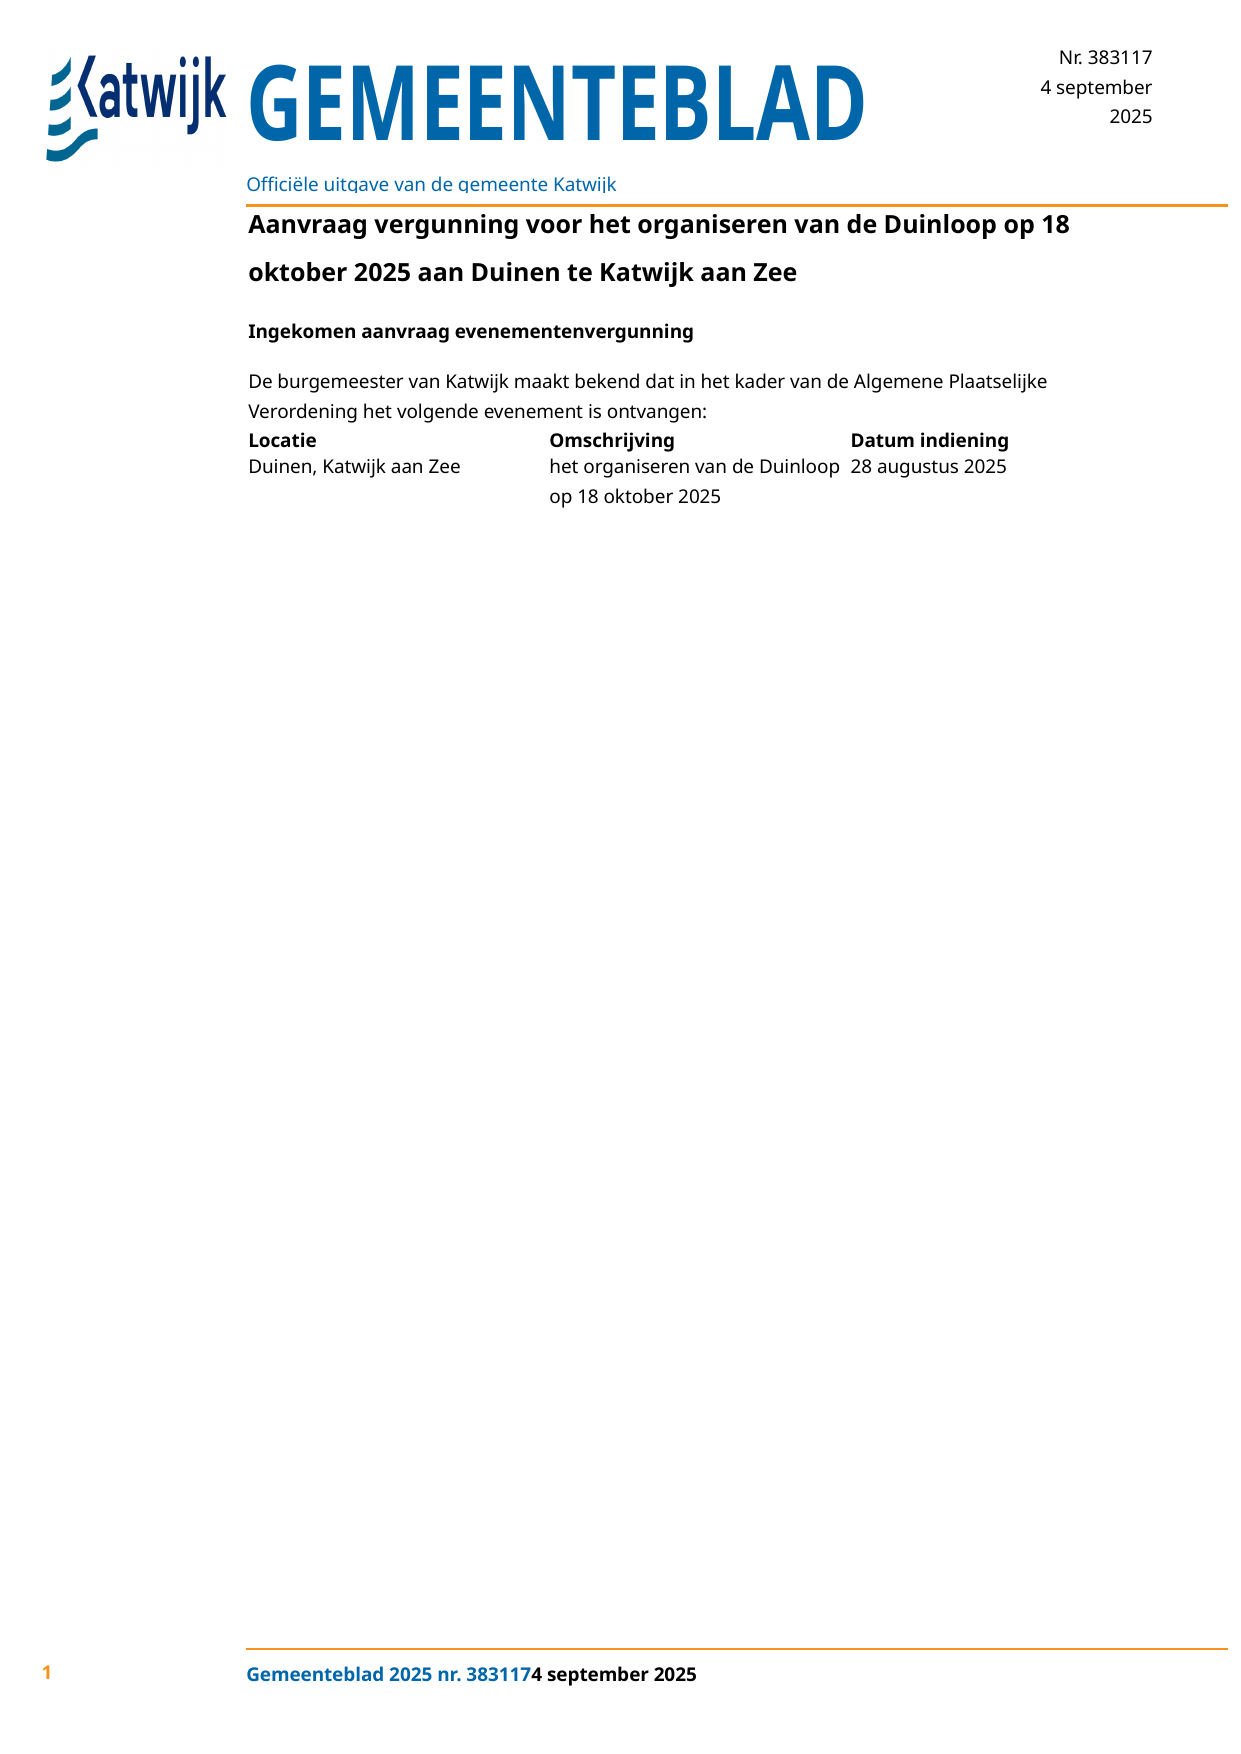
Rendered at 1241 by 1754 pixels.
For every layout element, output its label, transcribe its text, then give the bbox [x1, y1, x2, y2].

table_header Omschrijving [549, 428, 850, 453]
text De burgemeester van Katwijk maakt bekend dat in het kader van de Algemene Plaatselijke Verordening het volgende evenement is ontvangen: [248, 368, 1152, 424]
table_cell Duinen, Katwijk aan Zee [248, 453, 549, 509]
text Ingekomen aanvraag evenementenvergunning [248, 318, 1152, 344]
table_header Datum indiening [850, 428, 1152, 453]
picture [41, 47, 231, 172]
table_cell 28 augustus 2025 [850, 453, 1152, 509]
table_cell het organiseren van de Duinloop op 18 oktober 2025 [549, 453, 850, 509]
text Aanvraag vergunning voor het organiseren van de Duinloop op 18 oktober 2025 aan Duinen te Katwijk aan Zee [248, 207, 1152, 288]
table_header Locatie [248, 428, 549, 453]
